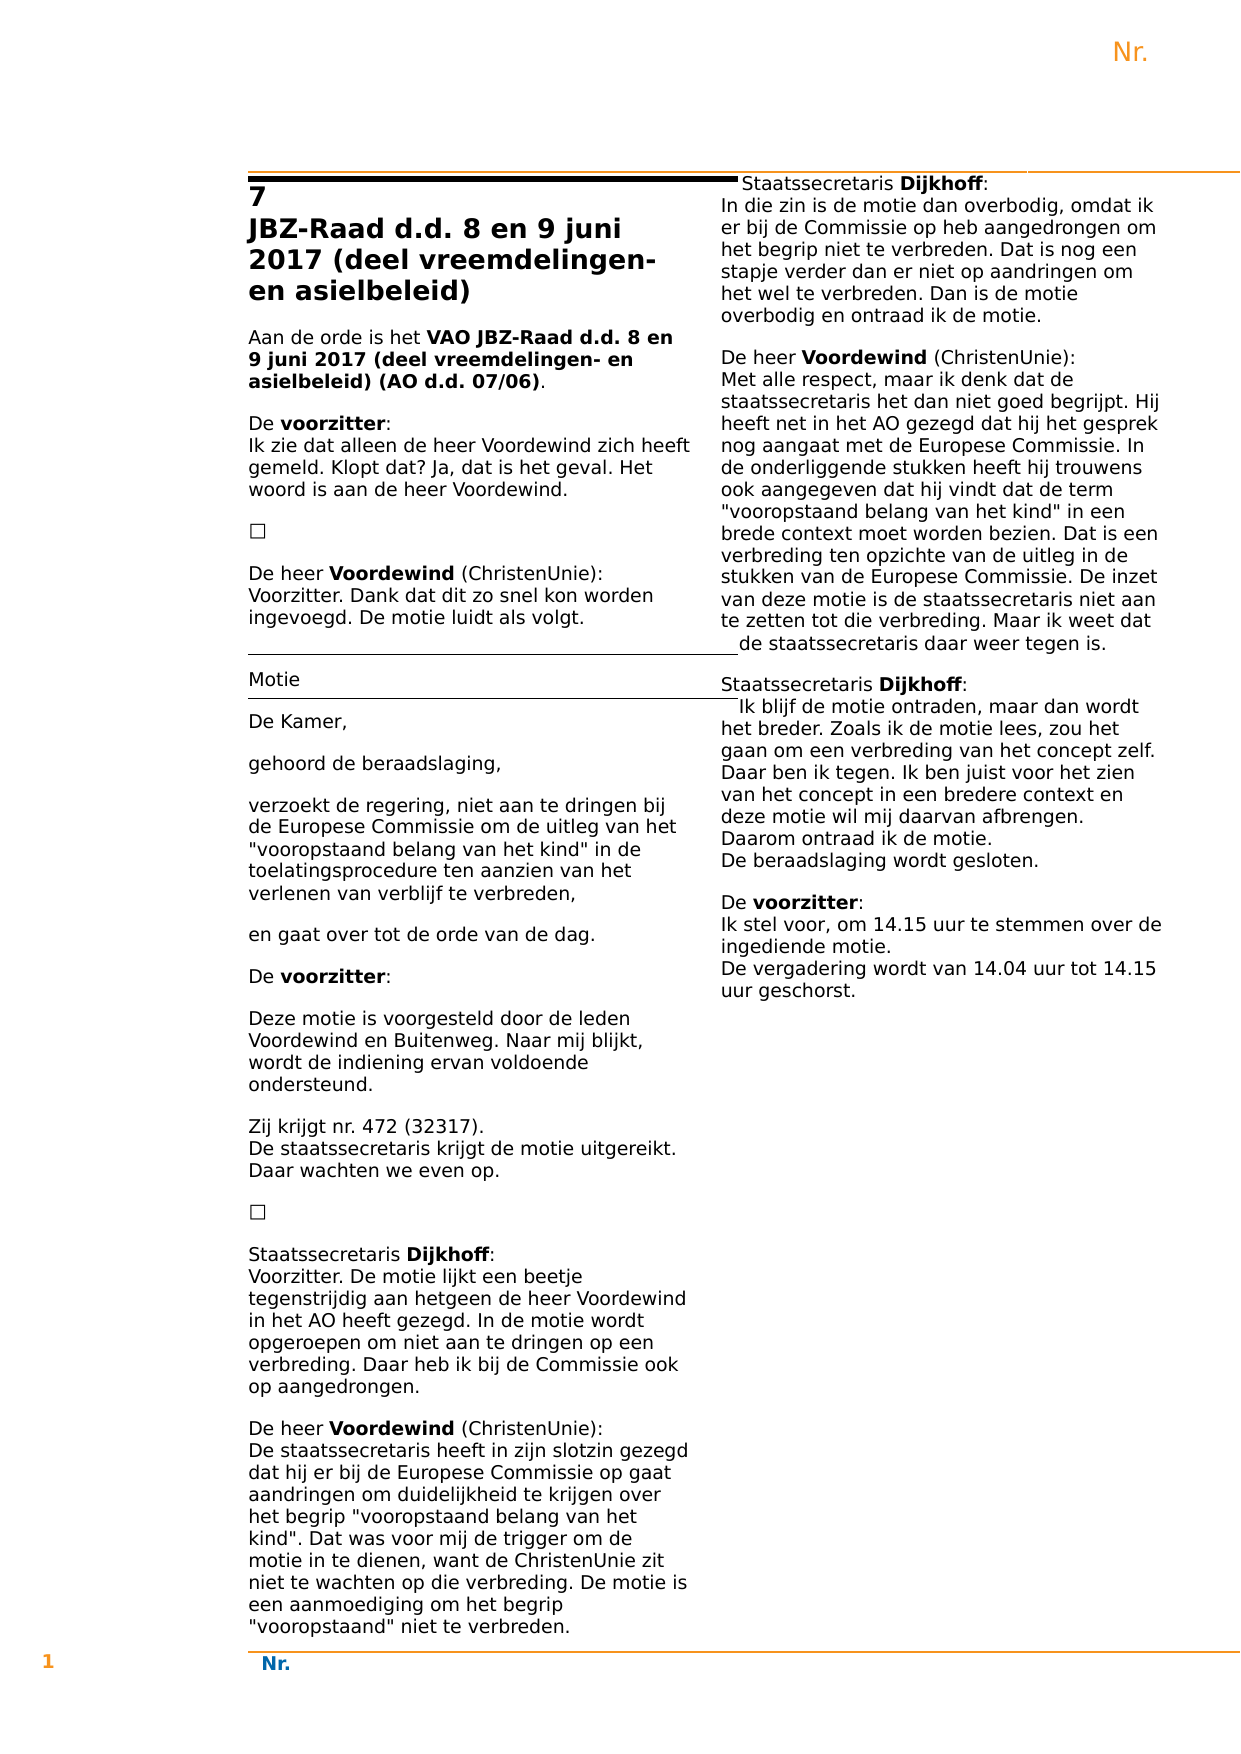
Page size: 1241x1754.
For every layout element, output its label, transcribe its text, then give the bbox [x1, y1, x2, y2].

text Met alle respect, maar ik denk dat de staatssecretaris het dan niet goed begrijpt. Hij heeft net in het AO gezegd dat hij het gesprek nog aangaat met de Europese Commissie. In de onderliggende stukken heeft hij trouwens ook aangegeven dat hij vindt dat de term "vooropstaand belang van het kind" in een brede context moet worden bezien. Dat is een verbreding ten opzichte van de uitleg in de stukken van de Europese Commissie. De inzet van deze motie is de staatssecretaris niet aan te zetten tot die verbreding. Maar ik weet dat de staatssecretaris daar weer tegen is. [721, 369, 1163, 654]
text Staatssecretaris Dijkhoff: [721, 173, 1163, 195]
text Zij krijgt nr. 472 (32317). [248, 1116, 691, 1138]
text De heer Voordewind (ChristenUnie): [248, 1418, 691, 1440]
text Deze motie is voorgesteld door de leden Voordewind en Buitenweg. Naar mij blijkt, wordt de indiening ervan voldoende ondersteund. [248, 1008, 691, 1096]
text De voorzitter: [248, 966, 691, 988]
text In die zin is de motie dan overbodig, omdat ik er bij de Commissie op heb aangedrongen om het begrip niet te verbreden. Dat is nog een stapje verder dan er niet op aandringen om het wel te verbreden. Dan is de motie overbodig en ontraad ik de motie. [721, 195, 1163, 327]
text gehoord de beraadslaging, [248, 752, 691, 774]
title 7 JBZ-Raad d.d. 8 en 9 juni 2017 (deel vreemdelingen- en asielbeleid) [248, 182, 691, 307]
text en gaat over tot de orde van de dag. [248, 924, 691, 946]
text Ik stel voor, om 14.15 uur te stemmen over de ingediende motie. [721, 914, 1163, 958]
text ⬜ [248, 521, 691, 543]
text Aan de orde is het VAO JBZ-Raad d.d. 8 en 9 juni 2017 (deel vreemdelingen- en asielbeleid) (AO d.d. 07/06). [248, 327, 691, 393]
text verzoekt de regering, niet aan te dringen bij de Europese Commissie om de uitleg van het "vooropstaand belang van het kind" in de toelatingsprocedure ten aanzien van het verlenen van verblijf te verbreden, [248, 794, 691, 904]
text Voorzitter. Dank dat dit zo snel kon worden ingevoegd. De motie luidt als volgt. [248, 585, 691, 629]
text De Kamer, [248, 711, 691, 732]
text Ik zie dat alleen de heer Voordewind zich heeft gemeld. Klopt dat? Ja, dat is het geval. Het woord is aan de heer Voordewind. [248, 435, 691, 501]
text De staatssecretaris heeft in zijn slotzin gezegd dat hij er bij de Europese Commissie op gaat aandringen om duidelijkheid te krijgen over het begrip "vooropstaand belang van het kind". Dat was voor mij de trigger om de motie in te dienen, want de ChristenUnie zit niet te wachten op die verbreding. De motie is een aanmoediging om het begrip "vooropstaand" niet te verbreden. [248, 1440, 691, 1638]
text De staatssecretaris krijgt de motie uitgereikt. Daar wachten we even op. [248, 1138, 691, 1182]
text De heer Voordewind (ChristenUnie): [721, 347, 1163, 369]
text Staatssecretaris Dijkhoff: [721, 674, 1163, 696]
text De voorzitter: [248, 413, 691, 435]
text De heer Voordewind (ChristenUnie): [248, 563, 691, 585]
text Voorzitter. De motie lijkt een beetje tegenstrijdig aan hetgeen de heer Voordewind in het AO heeft gezegd. In de motie wordt opgeroepen om niet aan te dringen op een verbreding. Daar heb ik bij de Commissie ook op aangedrongen. [248, 1266, 691, 1398]
text De vergadering wordt van 14.04 uur tot 14.15 uur geschorst. [721, 958, 1163, 1002]
text ⬜ [248, 1202, 691, 1224]
text Staatssecretaris Dijkhoff: [248, 1244, 691, 1266]
text Motie [248, 668, 691, 691]
text De beraadslaging wordt gesloten. [721, 850, 1163, 872]
text De voorzitter: [721, 892, 1163, 914]
text Ik blijf de motie ontraden, maar dan wordt het breder. Zoals ik de motie lees, zou het gaan om een verbreding van het concept zelf. Daar ben ik tegen. Ik ben juist voor het zien van het concept in een bredere context en deze motie wil mij daarvan afbrengen. Daarom ontraad ik de motie. [721, 696, 1163, 850]
